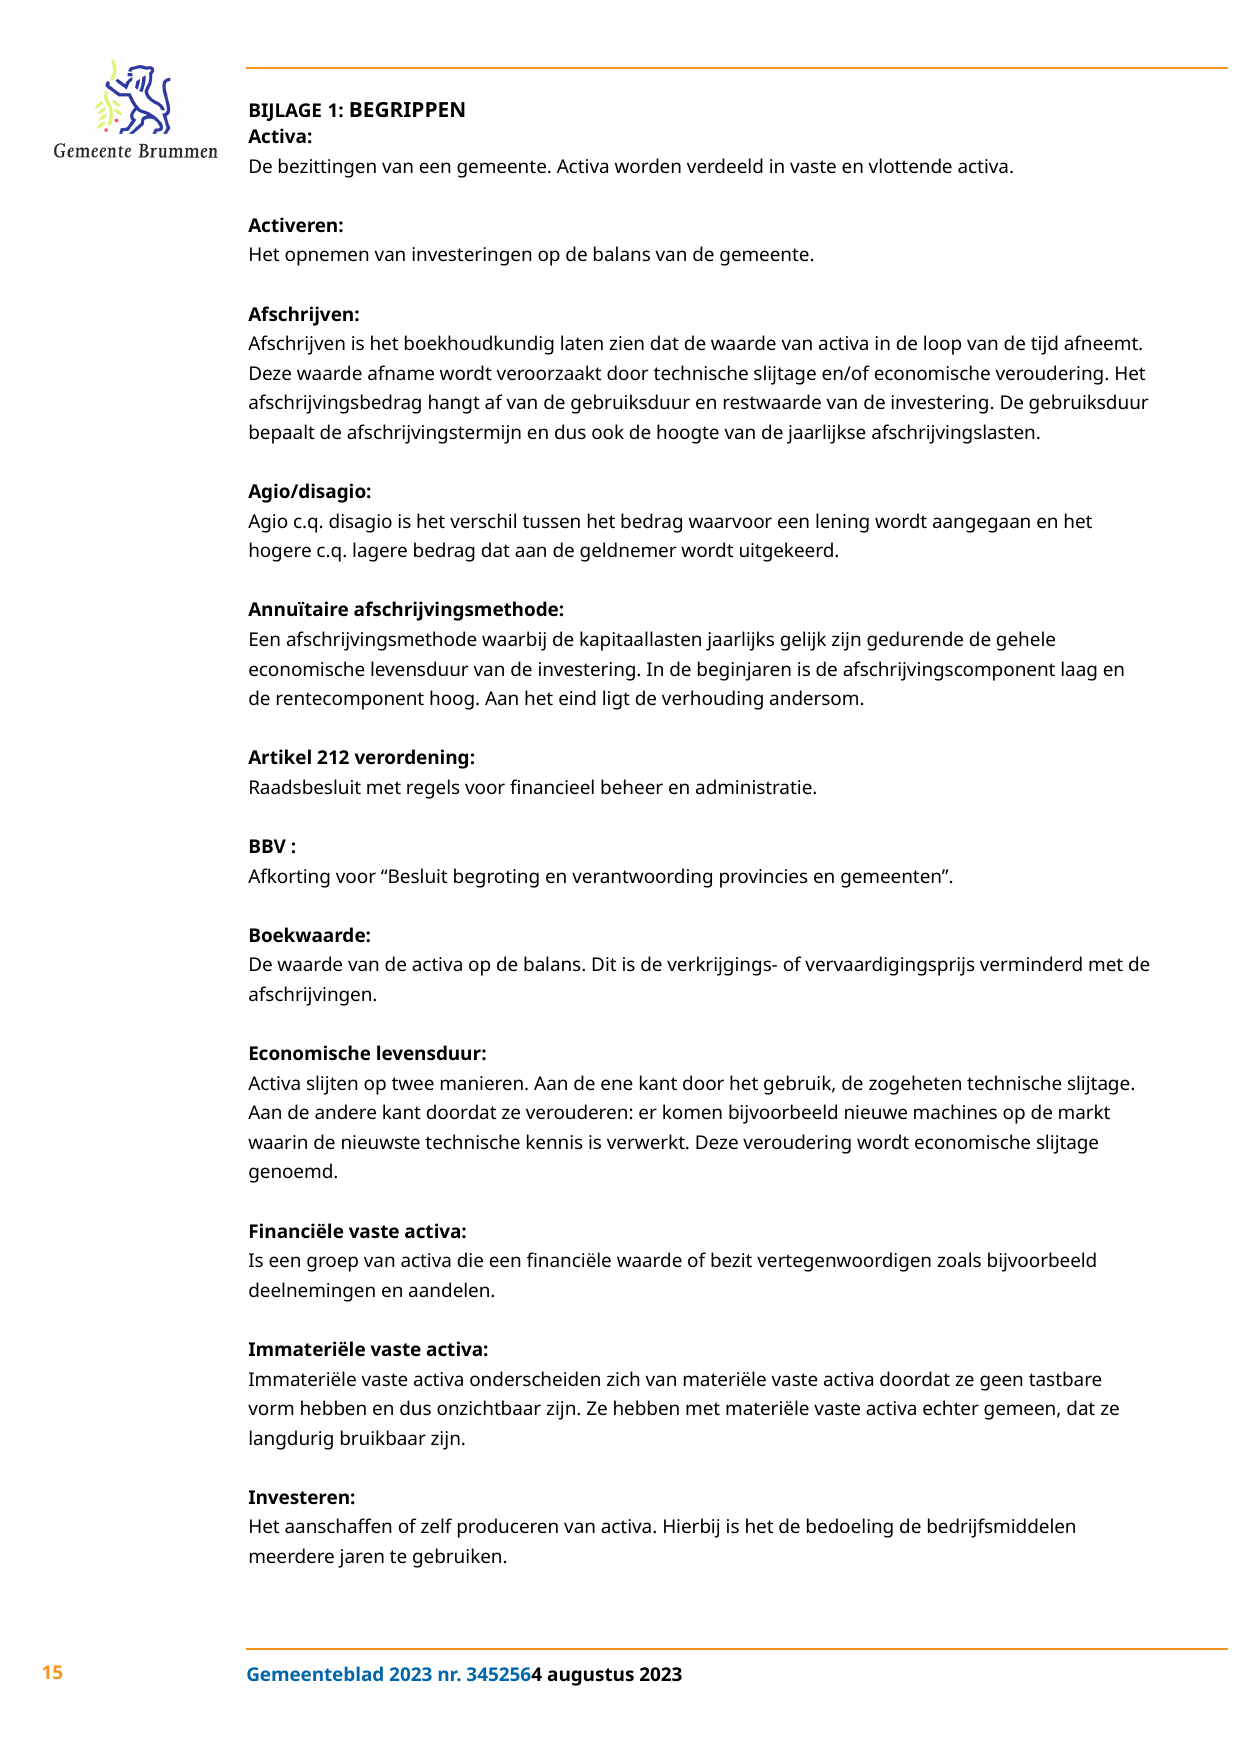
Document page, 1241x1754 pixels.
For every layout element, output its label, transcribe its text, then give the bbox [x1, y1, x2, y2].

text Afkorting voor “Besluit begroting en verantwoording provincies en gemeenten”. [248, 863, 1152, 889]
text De bezittingen van een gemeente. Activa worden verdeeld in vaste en vlottende activa. [248, 153, 1152, 179]
text Raadsbesluit met regels voor financieel beheer en administratie. [248, 774, 1152, 800]
text BBV : [248, 833, 1152, 859]
picture [41, 47, 231, 172]
text Een afschrijvingsmethode waarbij de kapitaallasten jaarlijks gelijk zijn gedurende de gehele economische levensduur van de investering. In de beginjaren is de afschrijvingscomponent laag en de rentecomponent hoog. Aan het eind ligt de verhouding andersom. [248, 626, 1152, 711]
text Het opnemen van investeringen op de balans van de gemeente. [248, 242, 1152, 267]
text Het aanschaffen of zelf produceren van activa. Hierbij is het de bedoeling de bedrijfsmiddelen meerdere jaren te gebruiken. [248, 1514, 1152, 1569]
text Afschrijven is het boekhoudkundig laten zien dat de waarde van activa in de loop van de tijd afneemt. Deze waarde afname wordt veroorzaakt door technische slijtage en/of economische veroudering. Het afschrijvingsbedrag hangt af van de gebruiksduur en restwaarde van de investering. De gebruiksduur bepaalt de afschrijvingstermijn en dus ook de hoogte van de jaarlijkse afschrijvingslasten. [248, 330, 1152, 445]
text Economische levensduur: [248, 1040, 1152, 1066]
text Artikel 212 verordening: [248, 744, 1152, 770]
text De waarde van de activa op de balans. Dit is de verkrijgings- of vervaardigingsprijs verminderd met de afschrijvingen. [248, 952, 1152, 1007]
text Immateriële vaste activa onderscheiden zich van materiële vaste activa doordat ze geen tastbare vorm hebben en dus onzichtbaar zijn. Ze hebben met materiële vaste activa echter gemeen, dat ze langdurig bruikbaar zijn. [248, 1366, 1152, 1451]
text Agio c.q. disagio is het verschil tussen het bedrag waarvoor een lening wordt aangegaan en het hogere c.q. lagere bedrag dat aan de geldnemer wordt uitgekeerd. [248, 508, 1152, 563]
text Immateriële vaste activa: [248, 1336, 1152, 1362]
text Boekwaarde: [248, 922, 1152, 948]
text Agio/disagio: [248, 478, 1152, 504]
text Financiële vaste activa: [248, 1218, 1152, 1244]
text Activa: [248, 123, 1152, 149]
text Afschrijven: [248, 301, 1152, 327]
text BIJLAGE 1: BEGRIPPEN [248, 95, 1152, 123]
text Investeren: [248, 1484, 1152, 1510]
text Activa slijten op twee manieren. Aan de ene kant door het gebruik, de zogeheten technische slijtage. Aan de andere kant doordat ze verouderen: er komen bijvoorbeeld nieuwe machines op de markt waarin de nieuwste technische kennis is verwerkt. Deze veroudering wordt economische slijtage genoemd. [248, 1070, 1152, 1184]
text Is een groep van activa die een financiële waarde of bezit vertegenwoordigen zoals bijvoorbeeld deelnemingen en aandelen. [248, 1247, 1152, 1303]
text Annuïtaire afschrijvingsmethode: [248, 597, 1152, 622]
text Activeren: [248, 212, 1152, 238]
